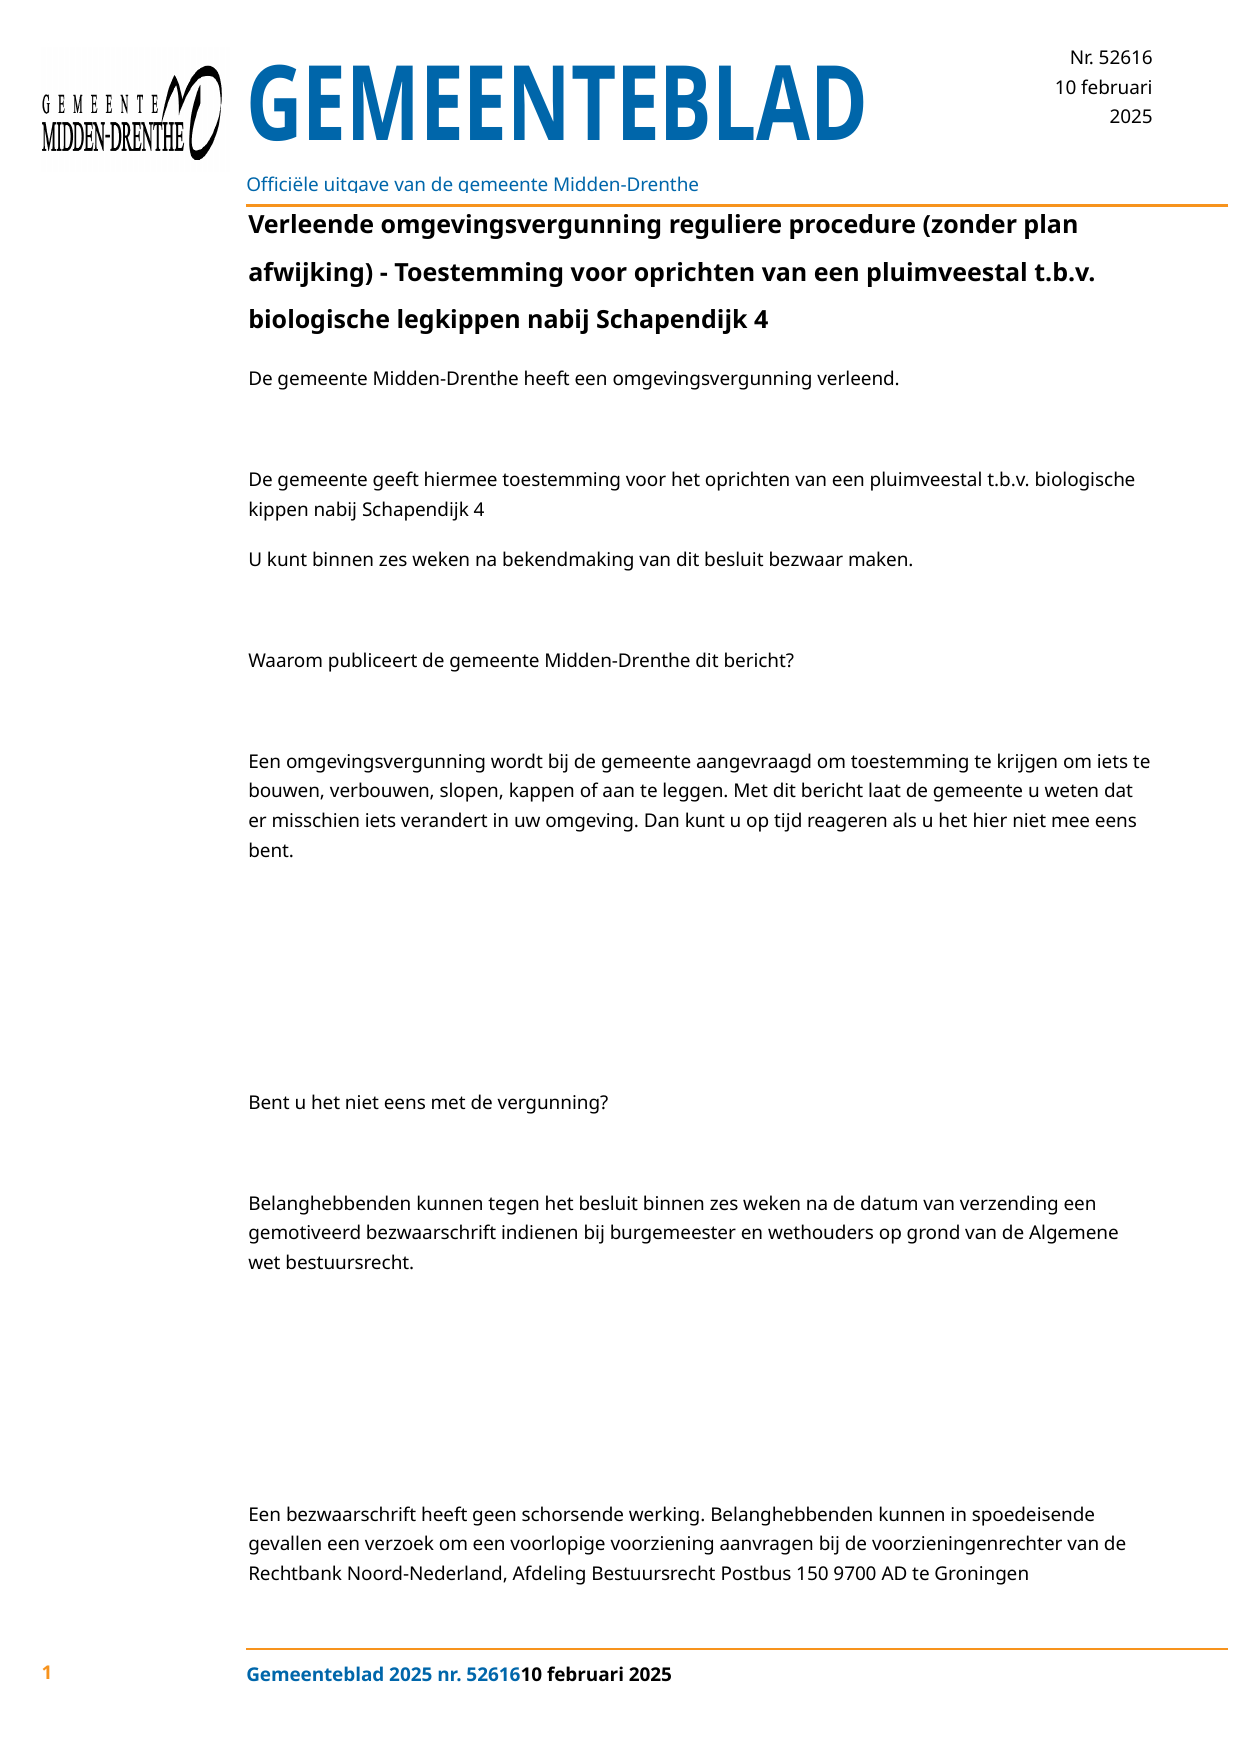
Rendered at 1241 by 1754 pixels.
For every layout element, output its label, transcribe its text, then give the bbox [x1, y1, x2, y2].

text U kunt binnen zes weken na bekendmaking van dit besluit bezwaar maken. [248, 546, 1152, 572]
text Een bezwaarschrift heeft geen schorsende werking. Belanghebbenden kunnen in spoedeisende gevallen een verzoek om een voorlopige voorziening aanvragen bij de voorzieningenrechter van de Rechtbank Noord-Nederland, Afdeling Bestuursrecht Postbus 150 9700 AD te Groningen [248, 1501, 1152, 1586]
text Belanghebbenden kunnen tegen het besluit binnen zes weken na de datum van verzending een gemotiveerd bezwaarschrift indienen bij burgemeester en wethouders op grond van de Algemene wet bestuursrecht. [248, 1190, 1152, 1274]
text De gemeente geeft hiermee toestemming voor het oprichten van een pluimveestal t.b.v. biologische kippen nabij Schapendijk 4 [248, 466, 1152, 522]
text Verleende omgevingsvergunning reguliere procedure (zonder plan afwijking) - Toestemming voor oprichten van een pluimveestal t.b.v. biologische legkippen nabij Schapendijk 4 [248, 207, 1152, 336]
picture [41, 47, 231, 172]
text De gemeente Midden-Drenthe heeft een omgevingsvergunning verleend. [248, 366, 1152, 391]
text Waarom publiceert de gemeente Midden-Drenthe dit bericht? [248, 647, 1152, 673]
text Een omgevingsvergunning wordt bij de gemeente aangevraagd om toestemming te krijgen om iets te bouwen, verbouwen, slopen, kappen of aan te leggen. Met dit bericht laat de gemeente u weten dat er misschien iets verandert in uw omgeving. Dan kunt u op tijd reageren als u het hier niet mee eens bent. [248, 748, 1152, 862]
text Bent u het niet eens met de vergunning? [248, 1089, 1152, 1114]
